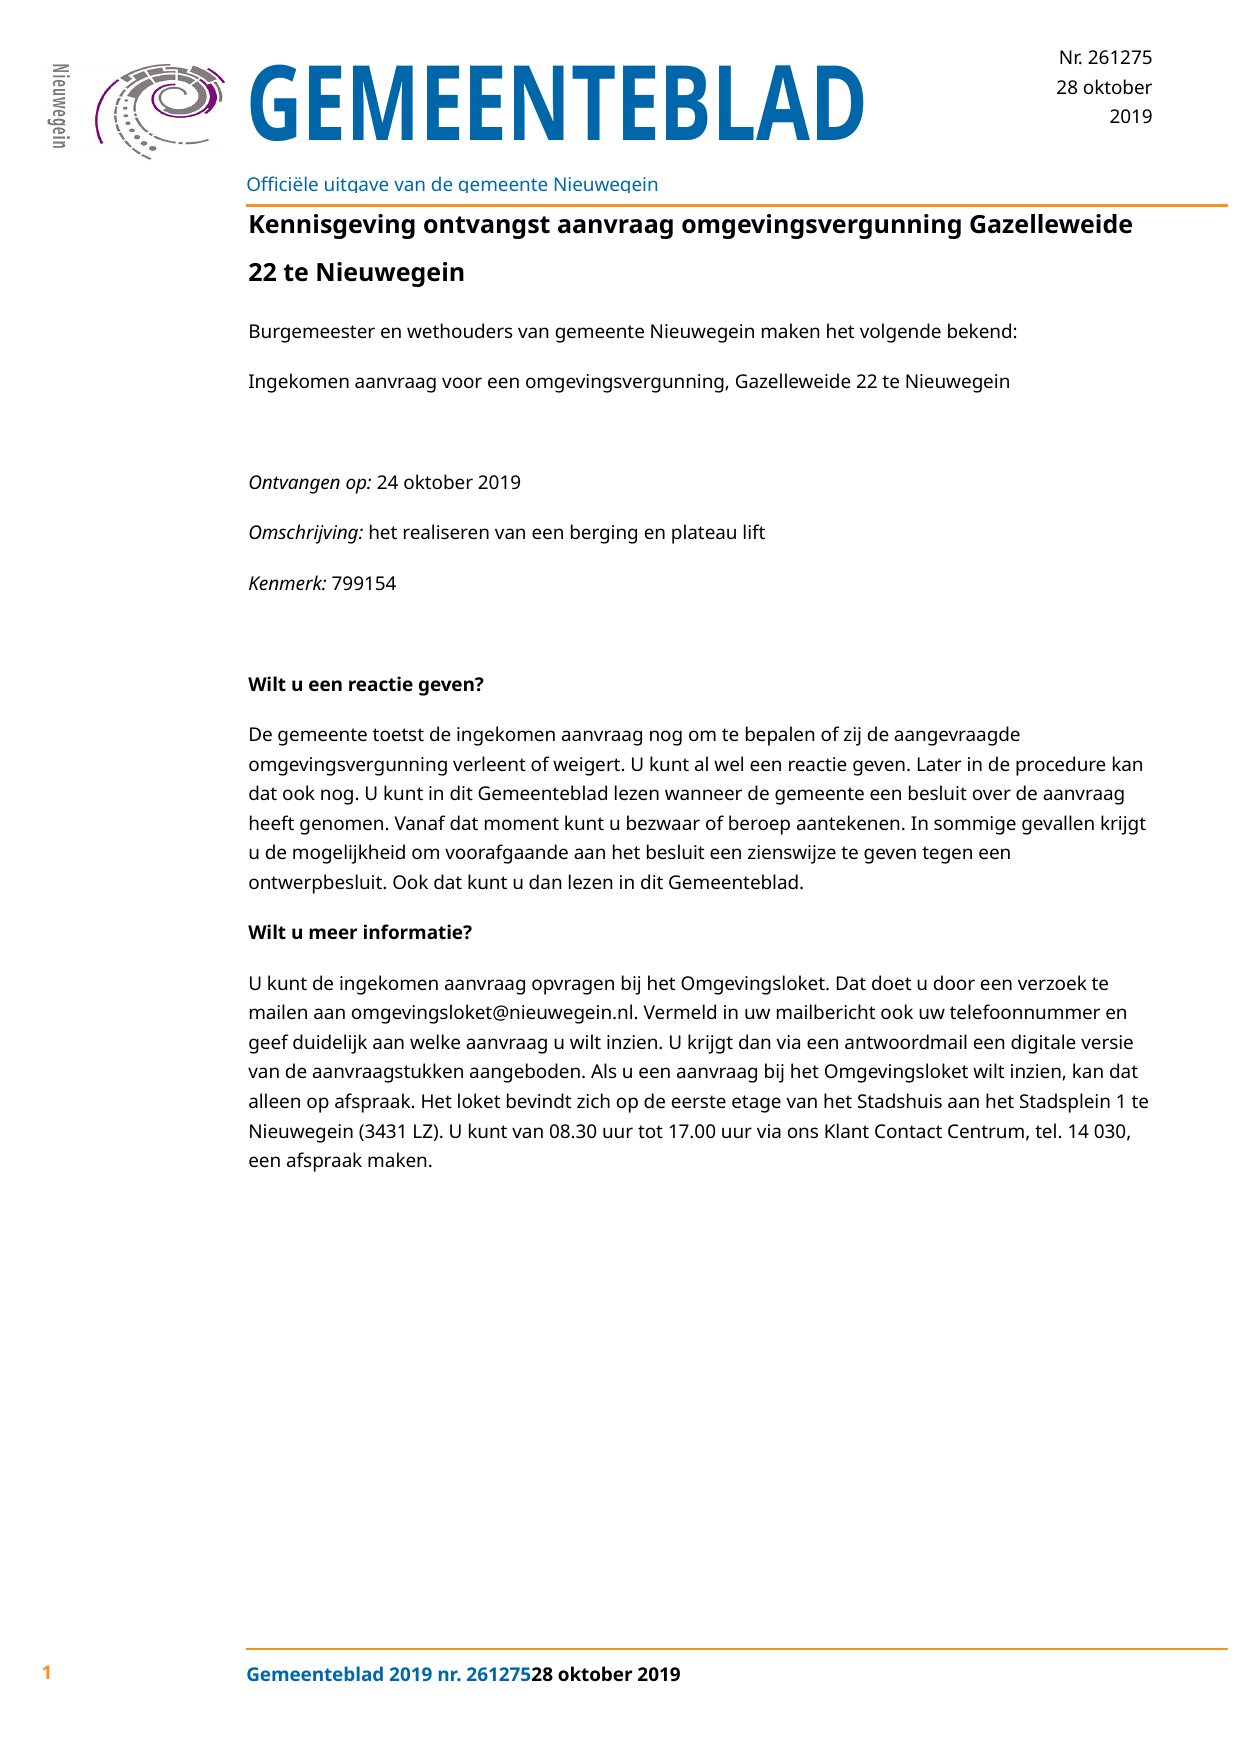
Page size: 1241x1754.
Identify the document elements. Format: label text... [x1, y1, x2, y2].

text Kennisgeving ontvangst aanvraag omgevingsvergunning Gazelleweide 22 te Nieuwegein [248, 207, 1152, 288]
text U kunt de ingekomen aanvraag opvragen bij het Omgevingsloket. Dat doet u door een verzoek te mailen aan omgevingsloket@nieuwegein.nl. Vermeld in uw mailbericht ook uw telefoonnummer en geef duidelijk aan welke aanvraag u wilt inzien. U krijgt dan via een antwoordmail een digitale versie van de aanvraagstukken aangeboden. Als u een aanvraag bij het Omgevingsloket wilt inzien, kan dat alleen op afspraak. Het loket bevindt zich op de eerste etage van het Stadshuis aan het Stadsplein 1 te Nieuwegein (3431 LZ). U kunt van 08.30 uur tot 17.00 uur via ons Klant Contact Centrum, tel. 14 030, een afspraak maken. [248, 970, 1152, 1173]
text Ingekomen aanvraag voor een omgevingsvergunning, Gazelleweide 22 te Nieuwegein [248, 368, 1152, 394]
picture [41, 47, 231, 172]
text De gemeente toetst de ingekomen aanvraag nog om te bepalen of zij de aangevraagde omgevingsvergunning verleent of weigert. U kunt al wel een reactie geven. Later in de procedure kan dat ook nog. U kunt in dit Gemeenteblad lezen wanneer de gemeente een besluit over de aanvraag heeft genomen. Vanaf dat moment kunt u bezwaar of beroep aantekenen. In sommige gevallen krijgt u de mogelijkheid om voorafgaande aan het besluit een zienswijze te geven tegen een ontwerpbesluit. Ook dat kunt u dan lezen in dit Gemeenteblad. [248, 721, 1152, 895]
text Burgemeester en wethouders van gemeente Nieuwegein maken het volgende bekend: [248, 318, 1152, 344]
text Omschrijving: het realiseren van een berging en plateau lift [248, 519, 1152, 545]
text Wilt u meer informatie? [248, 919, 1152, 945]
text Ontvangen op: 24 oktober 2019 [248, 469, 1152, 495]
text Kenmerk: 799154 [248, 570, 1152, 596]
text Wilt u een reactie geven? [248, 671, 1152, 697]
